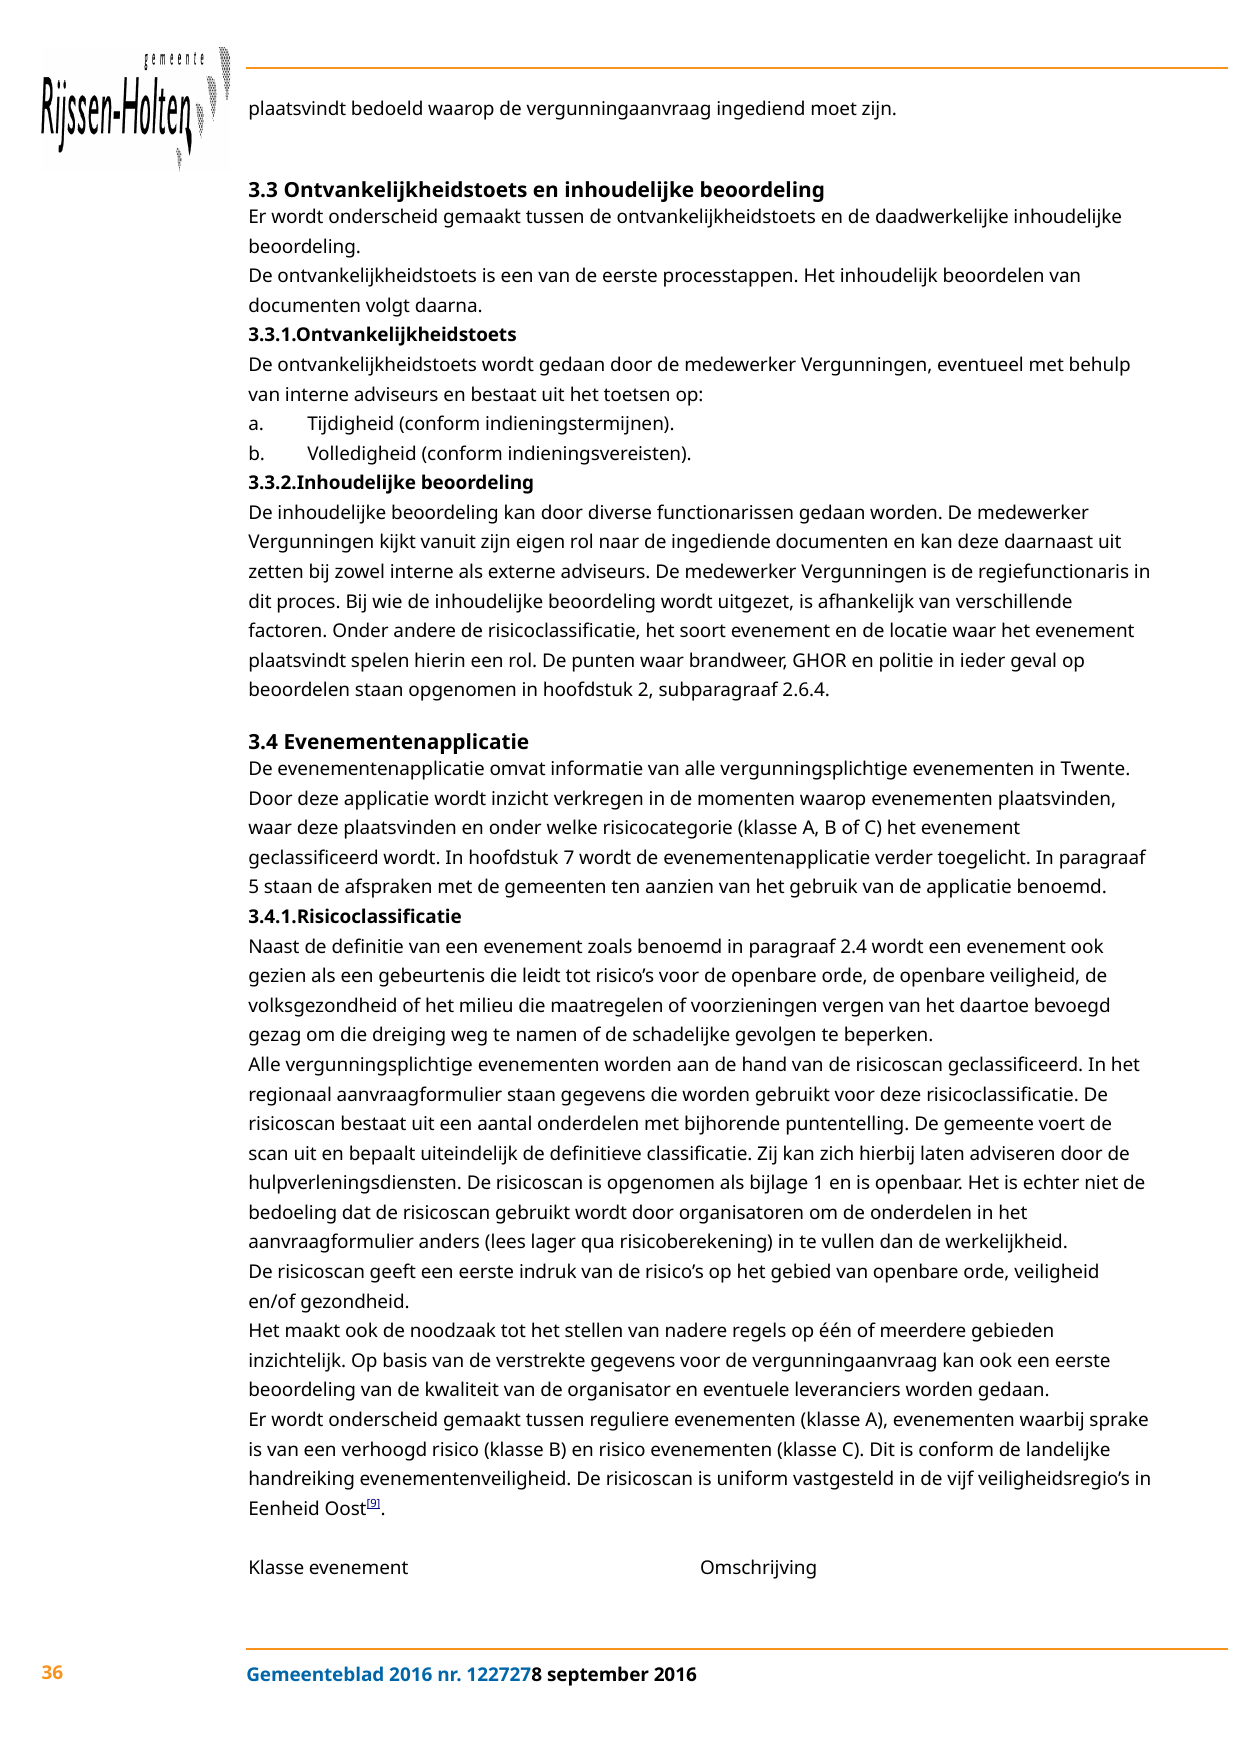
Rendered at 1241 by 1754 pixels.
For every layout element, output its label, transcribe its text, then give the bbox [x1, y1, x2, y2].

list Tijdigheid (conform indieningstermijnen). [248, 410, 1152, 436]
text 3.4.1.Risicoclassificatie [248, 903, 1152, 929]
text plaatsvindt bedoeld waarop de vergunningaanvraag ingediend moet zijn. [248, 95, 1152, 121]
picture [41, 47, 231, 172]
table_header Klasse evenement [248, 1554, 700, 1580]
text 3.3 Ontvankelijkheidstoets en inhoudelijke beoordeling [248, 175, 1152, 203]
text De inhoudelijke beoordeling kan door diverse functionarissen gedaan worden. De medewerker Vergunningen kijkt vanuit zijn eigen rol naar de ingediende documenten en kan deze daarnaast uit zetten bij zowel interne als externe adviseurs. De medewerker Vergunningen is de regiefunctionaris in dit proces. Bij wie de inhoudelijke beoordeling wordt uitgezet, is afhankelijk van verschillende factoren. Onder andere de risicoclassificatie, het soort evenement en de locatie waar het evenement plaatsvindt spelen hierin een rol. De punten waar brandweer, GHOR en politie in ieder geval op beoordelen staan opgenomen in hoofdstuk 2, subparagraaf 2.6.4. [248, 499, 1152, 702]
text De risicoscan geeft een eerste indruk van de risico’s op het gebied van openbare orde, veiligheid en/of gezondheid. [248, 1258, 1152, 1314]
text Er wordt onderscheid gemaakt tussen de ontvankelijkheidstoets en de daadwerkelijke inhoudelijke beoordeling. [248, 203, 1152, 258]
text 3.3.2.Inhoudelijke beoordeling [248, 469, 1152, 495]
text De evenementenapplicatie omvat informatie van alle vergunningsplichtige evenementen in Twente. [248, 755, 1152, 781]
text De ontvankelijkheidstoets wordt gedaan door de medewerker Vergunningen, eventueel met behulp van interne adviseurs en bestaat uit het toetsen op: [248, 351, 1152, 406]
text Alle vergunningsplichtige evenementen worden aan de hand van de risicoscan geclassificeerd. In het regionaal aanvraagformulier staan gegevens die worden gebruikt voor deze risicoclassificatie. De risicoscan bestaat uit een aantal onderdelen met bijhorende puntentelling. De gemeente voert de scan uit en bepaalt uiteindelijk de definitieve classificatie. Zij kan zich hierbij laten adviseren door de hulpverleningsdiensten. De risicoscan is opgenomen als bijlage 1 en is openbaar. Het is echter niet de bedoeling dat de risicoscan gebruikt wordt door organisatoren om de onderdelen in het aanvraagformulier anders (lees lager qua risicoberekening) in te vullen dan de werkelijkheid. [248, 1051, 1152, 1254]
text Door deze applicatie wordt inzicht verkregen in de momenten waarop evenementen plaatsvinden, waar deze plaatsvinden en onder welke risicocategorie (klasse A, B of C) het evenement geclassificeerd wordt. In hoofdstuk 7 wordt de evenementenapplicatie verder toegelicht. In paragraaf 5 staan de afspraken met de gemeenten ten aanzien van het gebruik van de applicatie benoemd. [248, 785, 1152, 899]
text 3.4 Evenementenapplicatie [248, 727, 1152, 755]
text Er wordt onderscheid gemaakt tussen reguliere evenementen (klasse A), evenementen waarbij sprake is van een verhoogd risico (klasse B) en risico evenementen (klasse C). Dit is conform de landelijke handreiking evenementenveiligheid. De risicoscan is uniform vastgesteld in de vijf veiligheidsregio’s in Eenheid Oost[9]. [248, 1406, 1152, 1521]
table_header Omschrijving [700, 1554, 1152, 1580]
text Het maakt ook de noodzaak tot het stellen van nadere regels op één of meerdere gebieden inzichtelijk. Op basis van de verstrekte gegevens voor de vergunningaanvraag kan ook een eerste beoordeling van de kwaliteit van de organisator en eventuele leveranciers worden gedaan. [248, 1317, 1152, 1402]
list Volledigheid (conform indieningsvereisten). [248, 440, 1152, 466]
text Naast de definitie van een evenement zoals benoemd in paragraaf 2.4 wordt een evenement ook gezien als een gebeurtenis die leidt tot risico’s voor de openbare orde, de openbare veiligheid, de volksgezondheid of het milieu die maatregelen of voorzieningen vergen van het daartoe bevoegd gezag om die dreiging weg te namen of de schadelijke gevolgen te beperken. [248, 933, 1152, 1047]
text 3.3.1.Ontvankelijkheidstoets [248, 322, 1152, 347]
table_cell [248, 1580, 700, 1606]
text De ontvankelijkheidstoets is een van de eerste processtappen. Het inhoudelijk beoordelen van documenten volgt daarna. [248, 262, 1152, 318]
